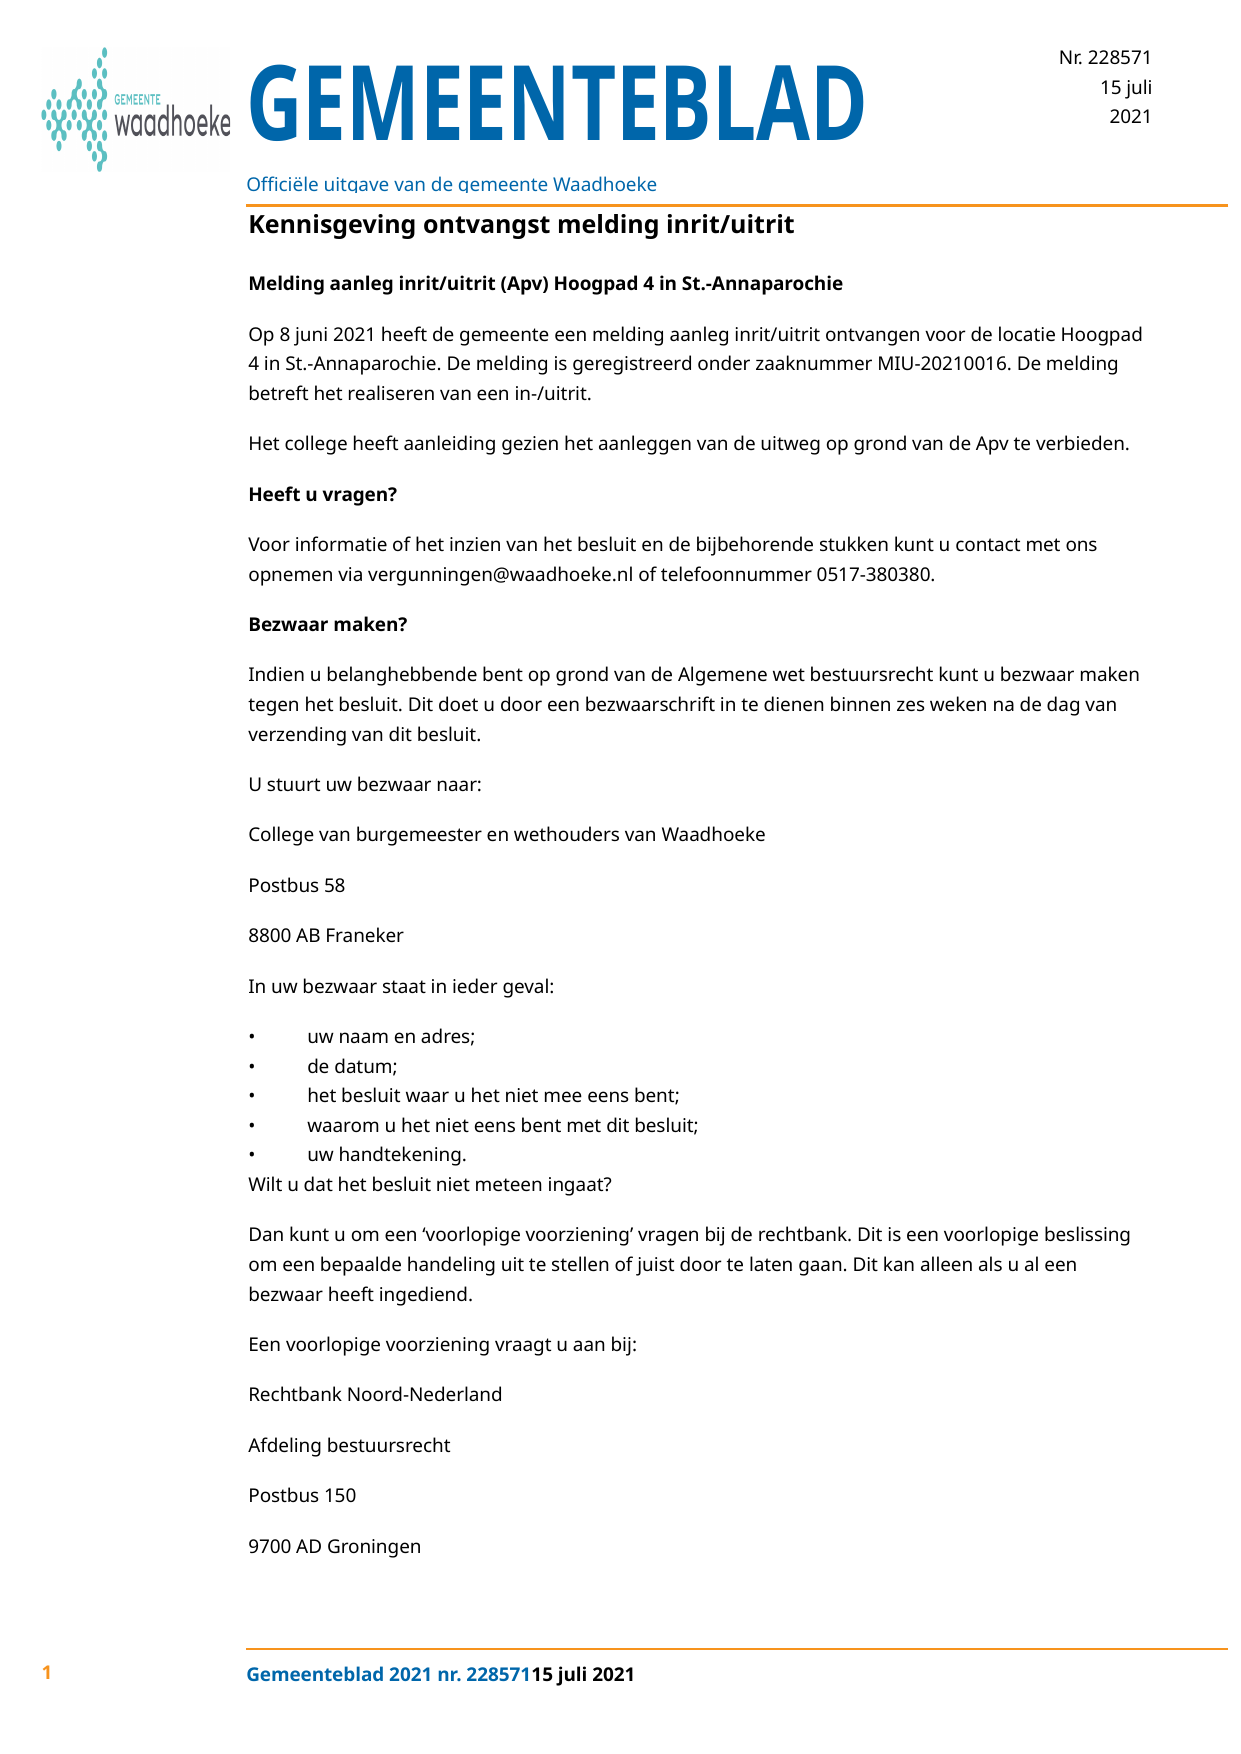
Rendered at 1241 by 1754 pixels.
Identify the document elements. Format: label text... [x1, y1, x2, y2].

text U stuurt uw bezwaar naar: [248, 771, 1152, 797]
text 8800 AB Franeker [248, 922, 1152, 948]
text Heeft u vragen? [248, 481, 1152, 506]
text Op 8 juni 2021 heeft de gemeente een melding aanleg inrit/uitrit ontvangen voor de locatie Hoogpad 4 in St.-Annaparochie. De melding is geregistreerd onder zaaknummer MIU-20210016. De melding betreft het realiseren van een in-/uitrit. [248, 321, 1152, 406]
text College van burgemeester en wethouders van Waadhoeke [248, 822, 1152, 847]
picture [41, 47, 231, 172]
text Wilt u dat het besluit niet meteen ingaat? [248, 1171, 1152, 1197]
text 9700 AD Groningen [248, 1533, 1152, 1558]
text Postbus 150 [248, 1482, 1152, 1508]
text Indien u belanghebbende bent op grond van de Algemene wet bestuursrecht kunt u bezwaar maken tegen het besluit. Dit doet u door een bezwaarschrift in te dienen binnen zes weken na de dag van verzending van dit besluit. [248, 662, 1152, 746]
text Voor informatie of het inzien van het besluit en de bijbehorende stukken kunt u contact met ons opnemen via vergunningen@waadhoeke.nl of telefoonnummer 0517-380380. [248, 531, 1152, 586]
list uw handtekening. [248, 1142, 1152, 1167]
text Postbus 58 [248, 872, 1152, 898]
text Een voorlopige voorziening vraagt u aan bij: [248, 1331, 1152, 1357]
text Melding aanleg inrit/uitrit (Apv) Hoogpad 4 in St.-Annaparochie [248, 270, 1152, 296]
text Dan kunt u om een ‘voorlopige voorziening’ vragen bij de rechtbank. Dit is een voorlopige beslissing om een bepaalde handeling uit te stellen of juist door te laten gaan. Dit kan alleen als u al een bezwaar heeft ingediend. [248, 1222, 1152, 1306]
text Afdeling bestuursrecht [248, 1432, 1152, 1458]
text In uw bezwaar staat in ieder geval: [248, 973, 1152, 998]
text Het college heeft aanleiding gezien het aanleggen van de uitweg op grond van de Apv te verbieden. [248, 430, 1152, 456]
list waarom u het niet eens bent met dit besluit; [248, 1112, 1152, 1138]
list het besluit waar u het niet mee eens bent; [248, 1082, 1152, 1108]
text Rechtbank Noord-Nederland [248, 1382, 1152, 1407]
list de datum; [248, 1053, 1152, 1078]
text Bezwaar maken? [248, 611, 1152, 637]
text Kennisgeving ontvangst melding inrit/uitrit [248, 207, 1152, 241]
list uw naam en adres; [248, 1023, 1152, 1049]
